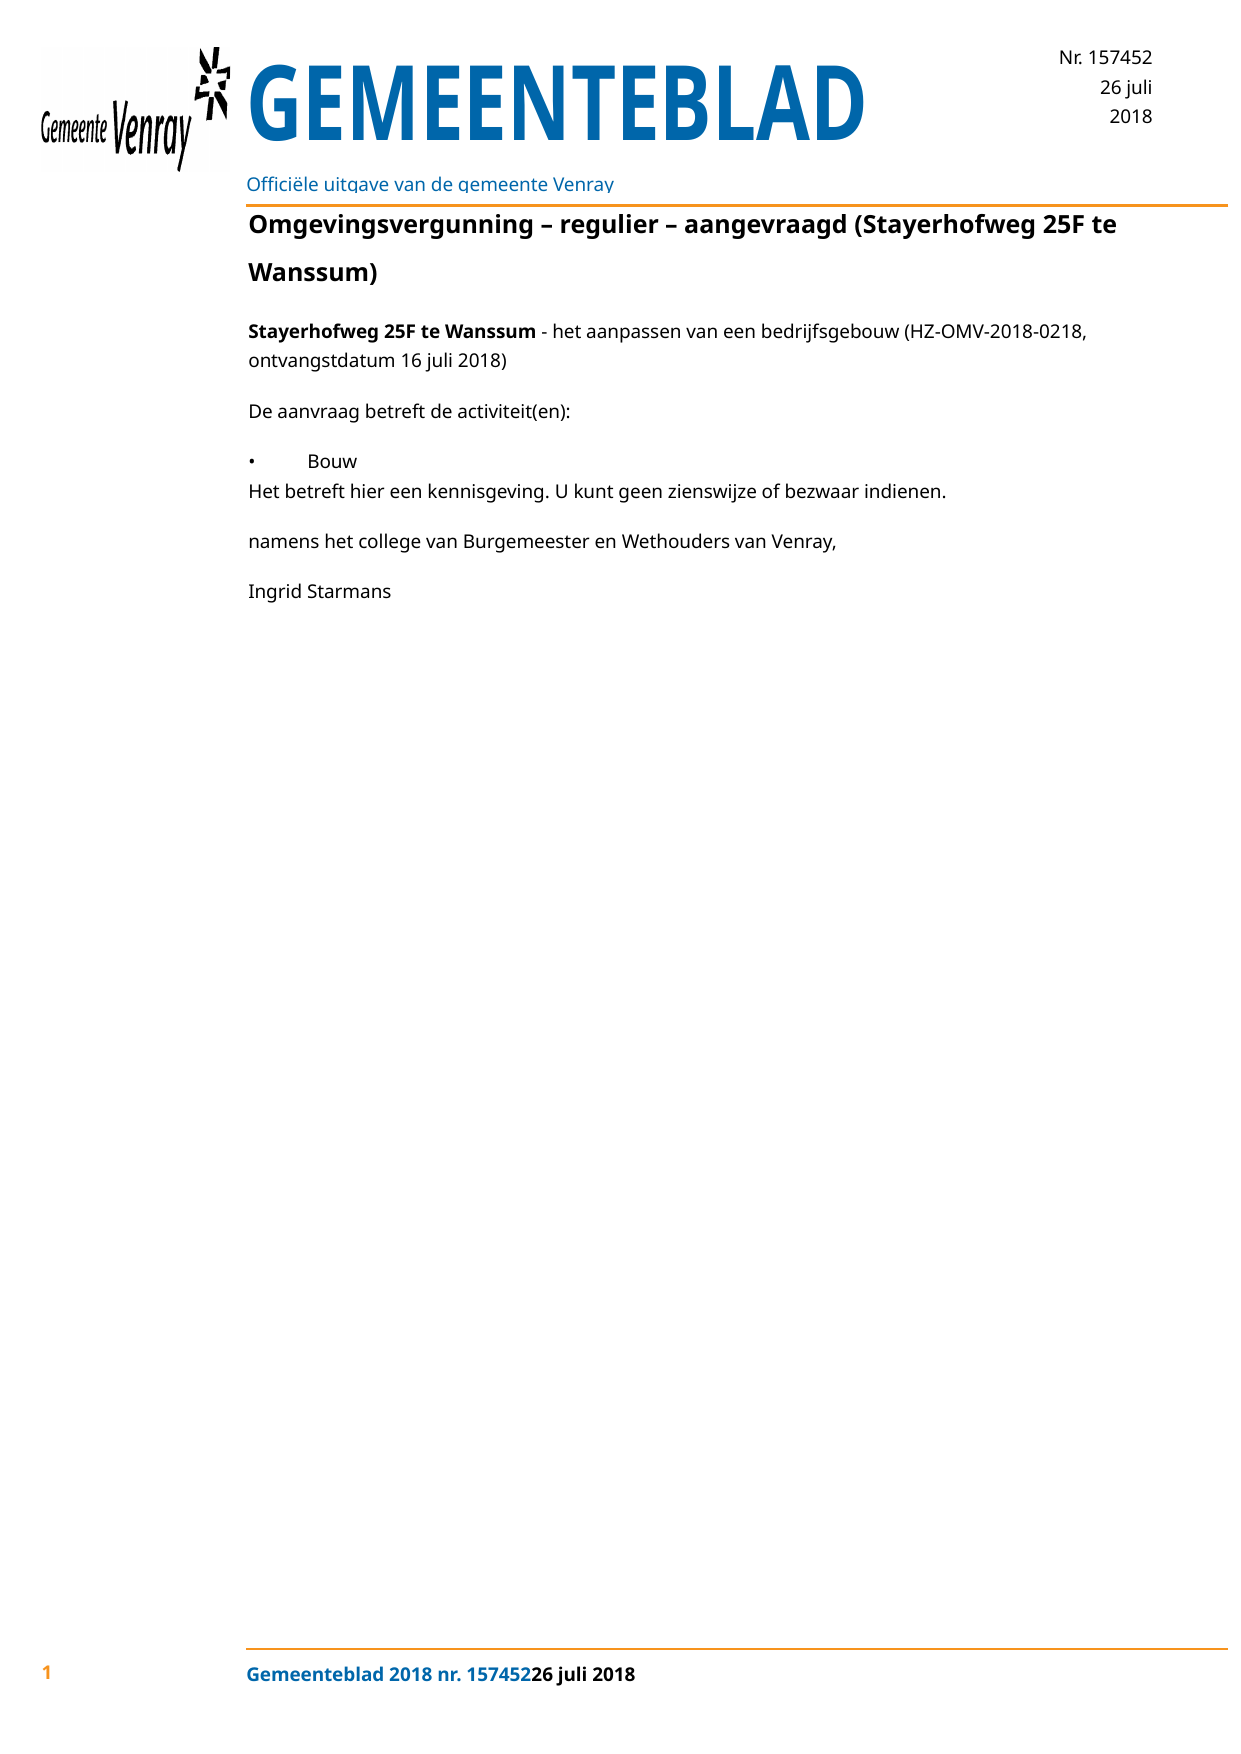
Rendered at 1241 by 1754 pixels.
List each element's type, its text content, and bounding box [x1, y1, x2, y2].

list Bouw [248, 448, 1152, 474]
text De aanvraag betreft de activiteit(en): [248, 398, 1152, 424]
text Stayerhofweg 25F te Wanssum - het aanpassen van een bedrijfsgebouw (HZ-OMV-2018-0218, ontvangstdatum 16 juli 2018) [248, 318, 1152, 373]
picture [41, 47, 231, 172]
text Omgevingsvergunning – regulier – aangevraagd (Stayerhofweg 25F te Wanssum) [248, 207, 1152, 288]
text Ingrid Starmans [248, 579, 1152, 604]
text namens het college van Burgemeester en Wethouders van Venray, [248, 528, 1152, 554]
text Het betreft hier een kennisgeving. U kunt geen zienswijze of bezwaar indienen. [248, 478, 1152, 504]
